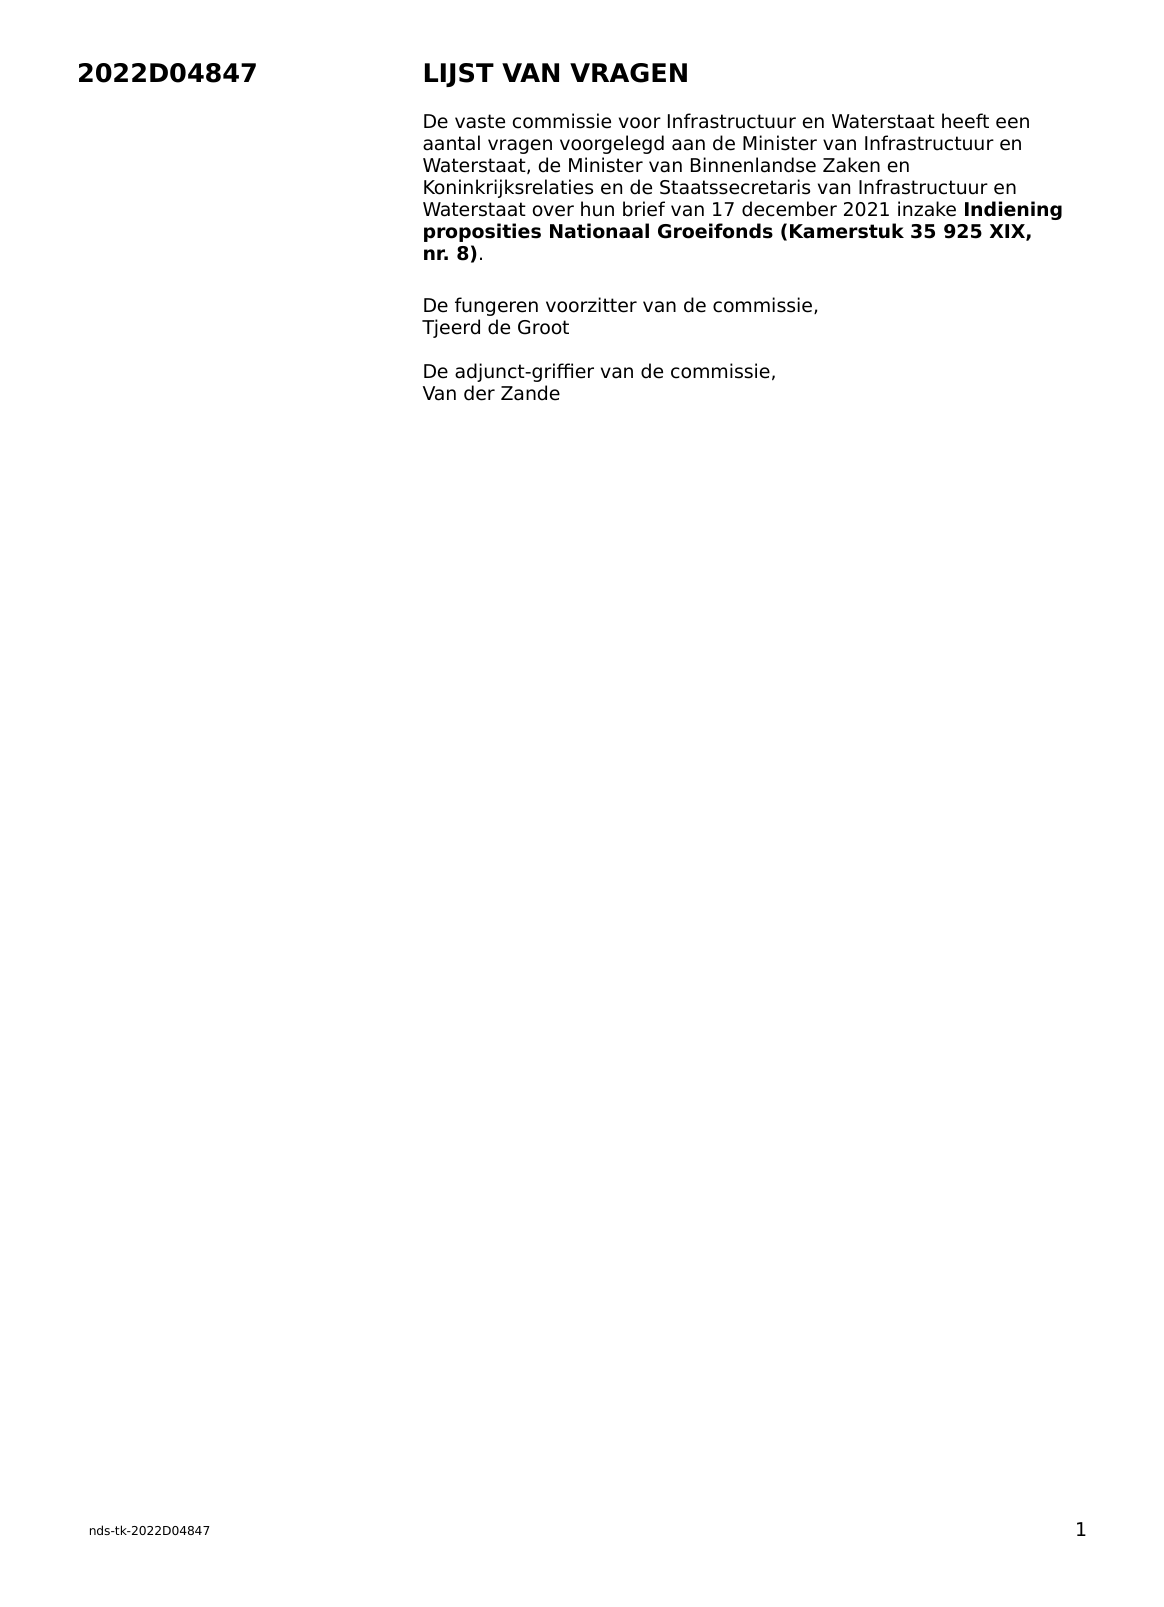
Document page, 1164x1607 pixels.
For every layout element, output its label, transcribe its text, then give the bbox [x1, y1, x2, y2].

text nds-tk-2022D04847 [88, 1524, 323, 1538]
text De vaste commissie voor Infrastructuur en Waterstaat heeft een aantal vragen voorgelegd aan de Minister van Infrastructuur en Waterstaat, de Minister van Binnenlandse Zaken en Koninkrijksrelaties en de Staatssecretaris van Infrastructuur en Waterstaat over hun brief van 17 december 2021 inzake Indiening proposities Nationaal Groeifonds (Kamerstuk 35 925 XIX, nr. 8). [422, 111, 1087, 265]
text 2022D04847 LIJST VAN VRAGEN [77, 59, 1087, 89]
text De adjunct-griffier van de commissie, Van der Zande [422, 361, 1087, 405]
text De fungeren voorzitter van de commissie, Tjeerd de Groot [422, 295, 1087, 339]
